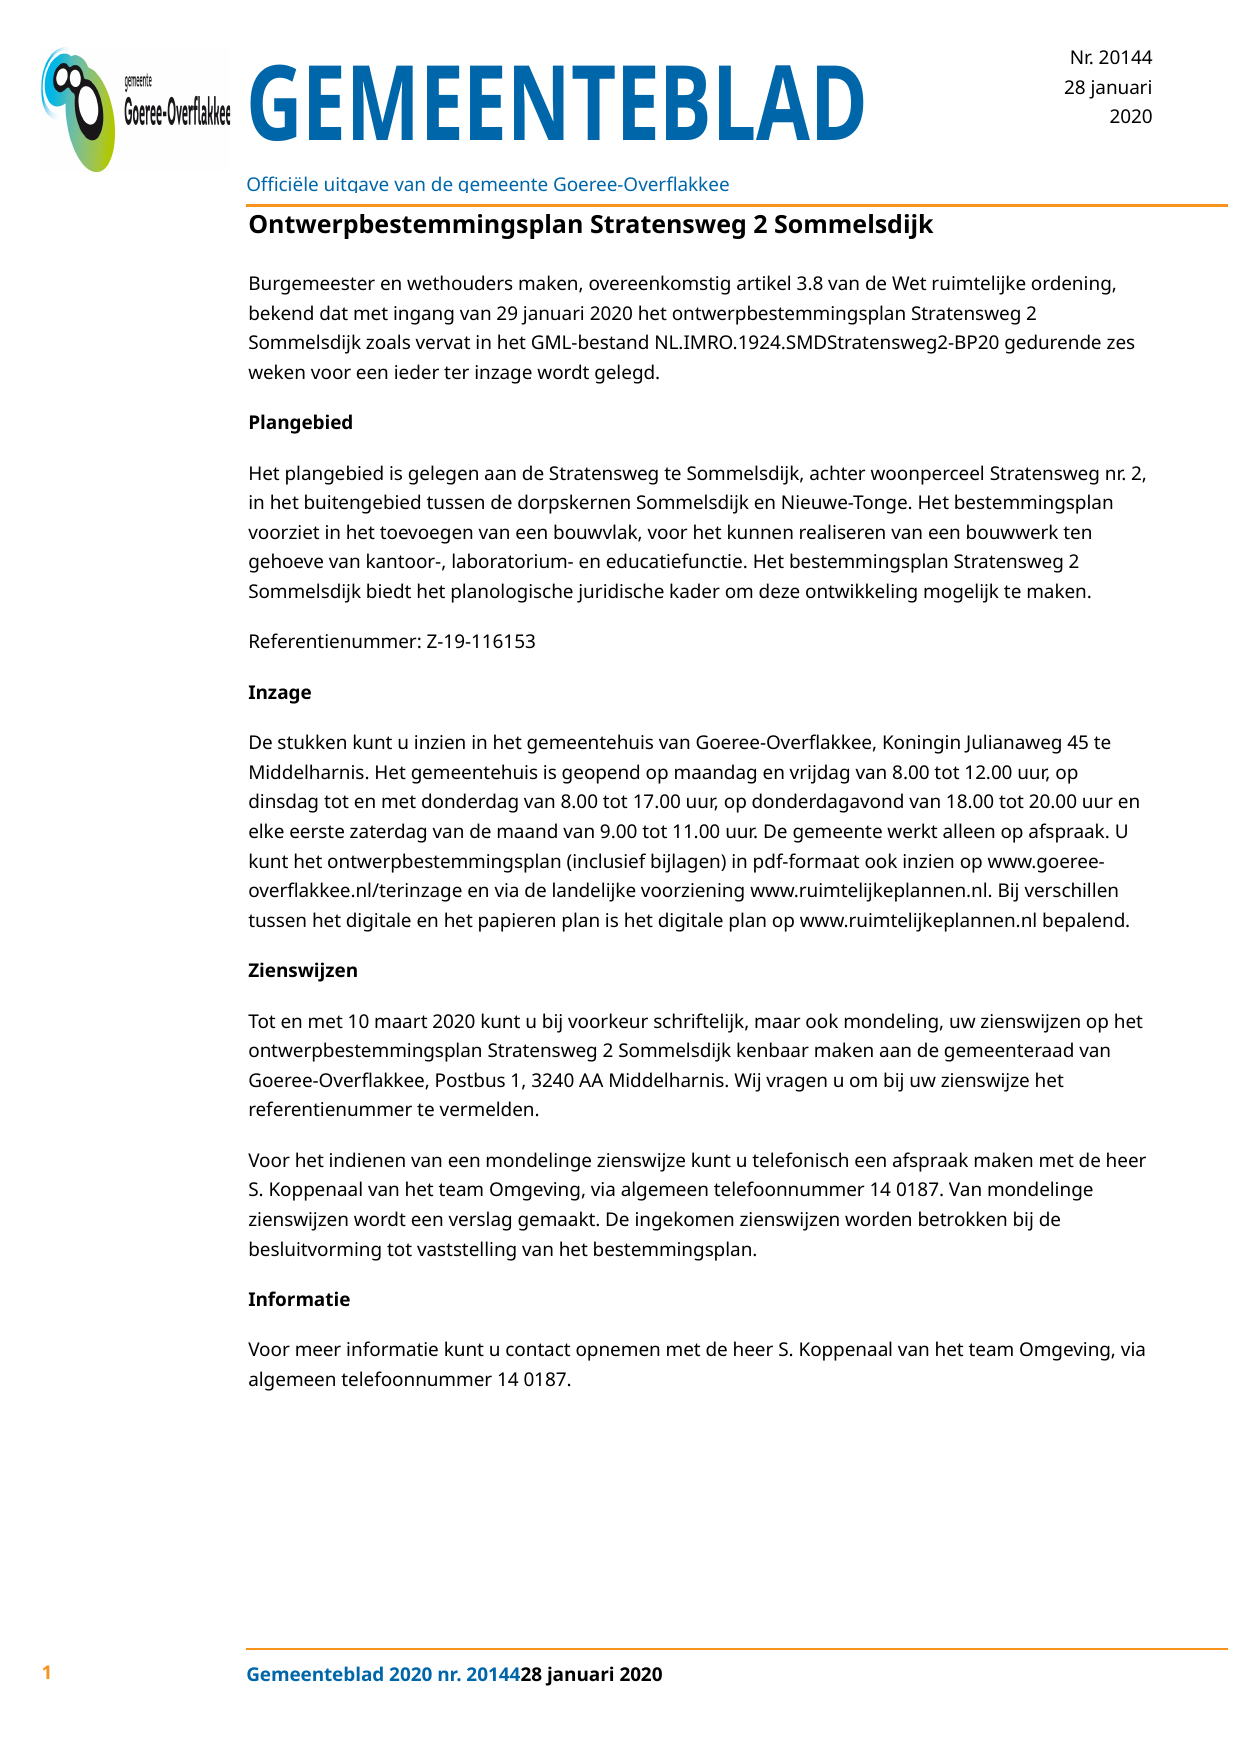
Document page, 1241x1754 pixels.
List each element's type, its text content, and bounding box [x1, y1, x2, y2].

text Informatie [248, 1286, 1152, 1312]
text Het plangebied is gelegen aan de Stratensweg te Sommelsdijk, achter woonperceel Stratensweg nr. 2, in het buitengebied tussen de dorpskernen Sommelsdijk en Nieuwe-Tonge. Het bestemmingsplan voorziet in het toevoegen van een bouwvlak, voor het kunnen realiseren van een bouwwerk ten gehoeve van kantoor-, laboratorium- en educatiefunctie. Het bestemmingsplan Stratensweg 2 Sommelsdijk biedt het planologische juridische kader om deze ontwikkeling mogelijk te maken. [248, 460, 1152, 604]
text Ontwerpbestemmingsplan Stratensweg 2 Sommelsdijk [248, 207, 1152, 241]
text De stukken kunt u inzien in het gemeentehuis van Goeree-Overflakkee, Koningin Julianaweg 45 te Middelharnis. Het gemeentehuis is geopend op maandag en vrijdag van 8.00 tot 12.00 uur, op dinsdag tot en met donderdag van 8.00 tot 17.00 uur, op donderdagavond van 18.00 tot 20.00 uur en elke eerste zaterdag van de maand van 9.00 tot 11.00 uur. De gemeente werkt alleen op afspraak. U kunt het ontwerpbestemmingsplan (inclusief bijlagen) in pdf-formaat ook inzien op www.goeree-overflakkee.nl/terinzage en via de landelijke voorziening www.ruimtelijkeplannen.nl. Bij verschillen tussen het digitale en het papieren plan is het digitale plan op www.ruimtelijkeplannen.nl bepalend. [248, 729, 1152, 933]
text Plangebied [248, 409, 1152, 435]
text Voor meer informatie kunt u contact opnemen met de heer S. Koppenaal van het team Omgeving, via algemeen telefoonnummer 14 0187. [248, 1337, 1152, 1392]
text Zienswijzen [248, 957, 1152, 983]
text Tot en met 10 maart 2020 kunt u bij voorkeur schriftelijk, maar ook mondeling, uw zienswijzen op het ontwerpbestemmingsplan Stratensweg 2 Sommelsdijk kenbaar maken aan de gemeenteraad van Goeree-Overflakkee, Postbus 1, 3240 AA Middelharnis. Wij vragen u om bij uw zienswijze het referentienummer te vermelden. [248, 1008, 1152, 1122]
text Voor het indienen van een mondelinge zienswijze kunt u telefonisch een afspraak maken met de heer S. Koppenaal van het team Omgeving, via algemeen telefoonnummer 14 0187. Van mondelinge zienswijzen wordt een verslag gemaakt. De ingekomen zienswijzen worden betrokken bij de besluitvorming tot vaststelling van het bestemmingsplan. [248, 1147, 1152, 1261]
text Burgemeester en wethouders maken, overeenkomstig artikel 3.8 van de Wet ruimtelijke ordening, bekend dat met ingang van 29 januari 2020 het ontwerpbestemmingsplan Stratensweg 2 Sommelsdijk zoals vervat in het GML-bestand NL.IMRO.1924.SMDStratensweg2-BP20 gedurende zes weken voor een ieder ter inzage wordt gelegd. [248, 270, 1152, 385]
picture [41, 47, 231, 172]
text Referentienummer: Z-19-116153 [248, 629, 1152, 654]
text Inzage [248, 679, 1152, 705]
